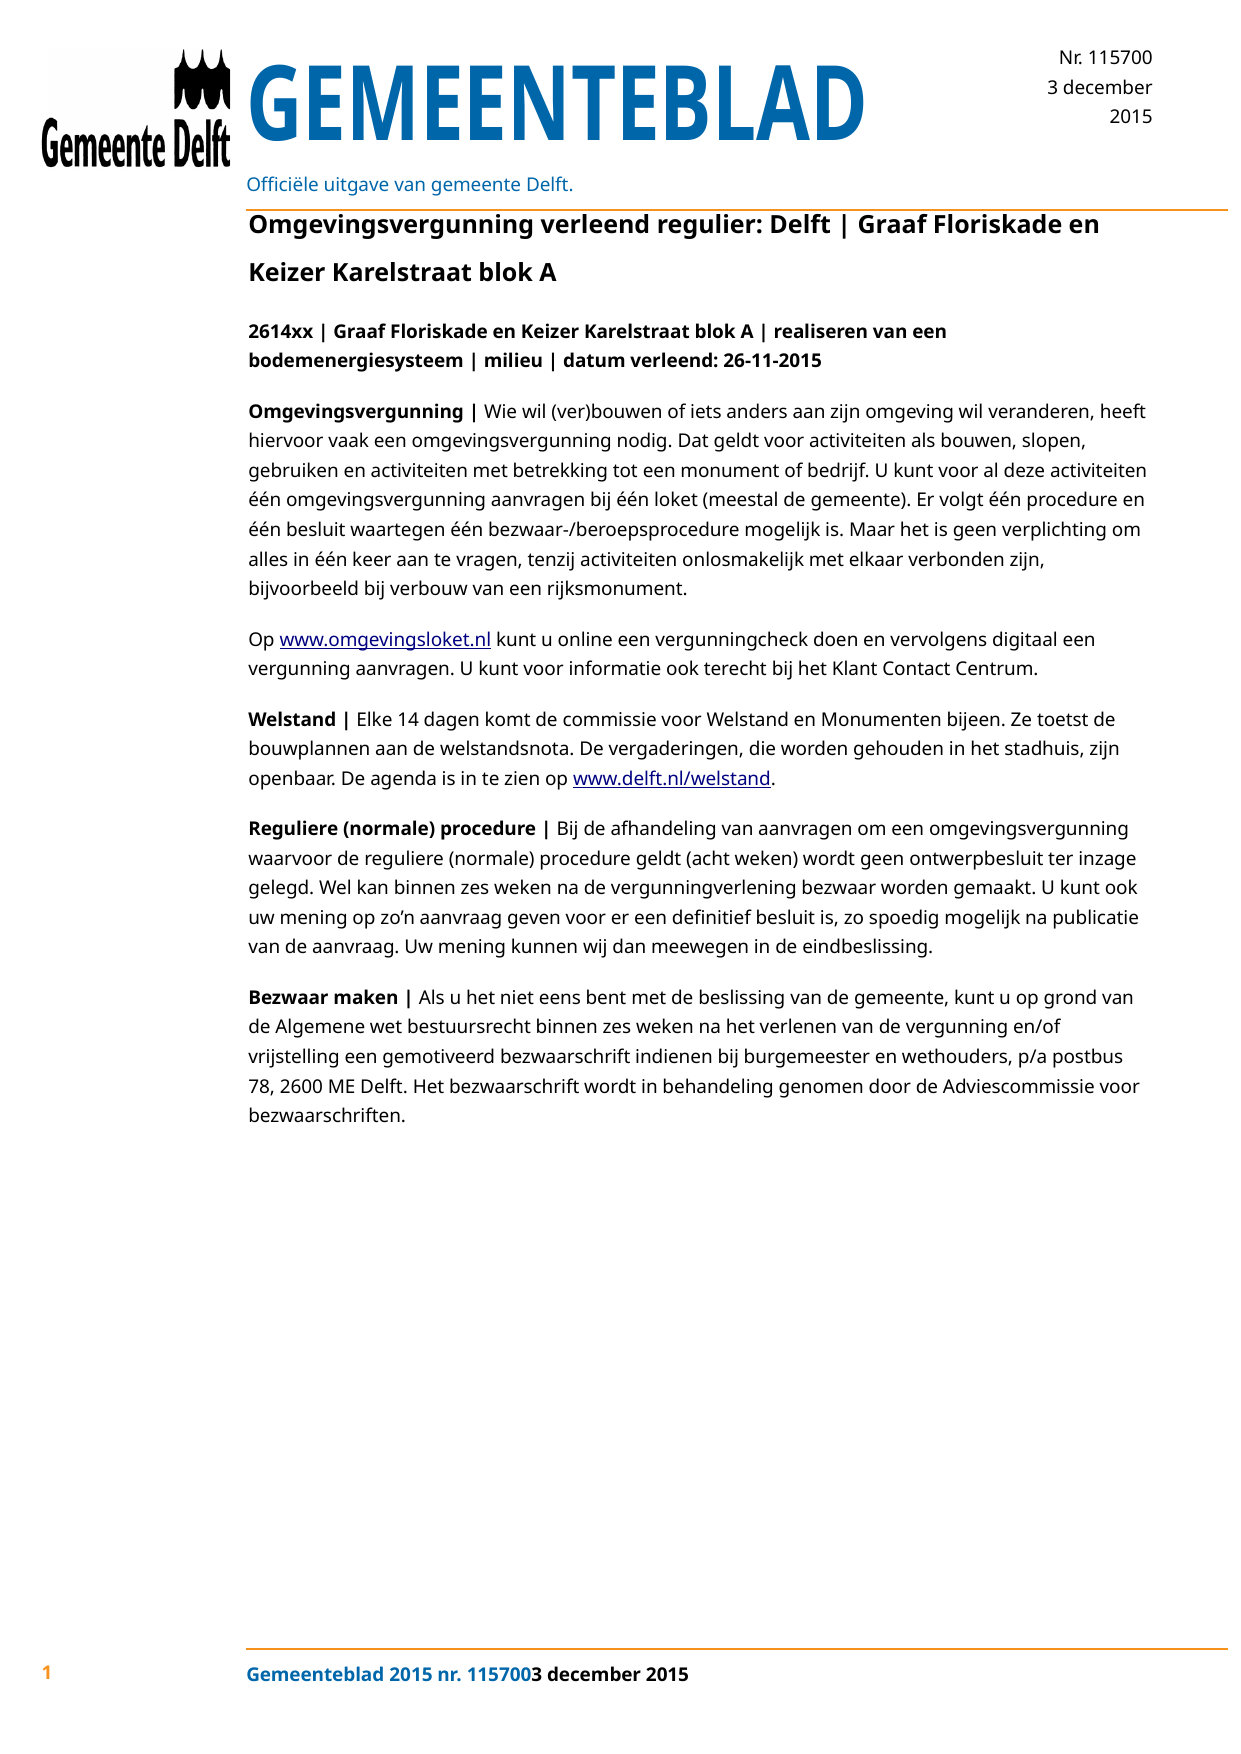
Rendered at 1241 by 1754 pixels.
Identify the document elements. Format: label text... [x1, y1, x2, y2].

text 2614xx | Graaf Floriskade en Keizer Karelstraat blok A | realiseren van een bodemenergiesysteem | milieu | datum verleend: 26-11-2015 [248, 318, 1152, 373]
text Bezwaar maken | Als u het niet eens bent met de beslissing van de gemeente, kunt u op grond van de Algemene wet bestuursrecht binnen zes weken na het verlenen van de vergunning en/of vrijstelling een gemotiveerd bezwaarschrift indienen bij burgemeester en wethouders, p/a postbus 78, 2600 ME Delft. Het bezwaarschrift wordt in behandeling genomen door de Adviescommissie voor bezwaarschriften. [248, 984, 1152, 1128]
text Omgevingsvergunning verleend regulier: Delft | Graaf Floriskade en Keizer Karelstraat blok A [248, 211, 1152, 288]
picture [41, 47, 231, 172]
text Reguliere (normale) procedure | Bij de afhandeling van aanvragen om een omgevingsvergunning waarvoor de reguliere (normale) procedure geldt (acht weken) wordt geen ontwerpbesluit ter inzage gelegd. Wel kan binnen zes weken na de vergunningverlening bezwaar worden gemaakt. U kunt ook uw mening op zo’n aanvraag geven voor er een definitief besluit is, zo spoedig mogelijk na publicatie van de aanvraag. Uw mening kunnen wij dan meewegen in de eindbeslissing. [248, 815, 1152, 959]
text Op www.omgevingsloket.nl kunt u online een vergunningcheck doen en vervolgens digitaal een vergunning aanvragen. U kunt voor informatie ook terecht bij het Klant Contact Centrum. [248, 626, 1152, 681]
text Welstand | Elke 14 dagen komt de commissie voor Welstand en Monumenten bijeen. Ze toetst de bouwplannen aan de welstandsnota. De vergaderingen, die worden gehouden in het stadhuis, zijn openbaar. De agenda is in te zien op www.delft.nl/welstand. [248, 706, 1152, 791]
text Omgevingsvergunning | Wie wil (ver)bouwen of iets anders aan zijn omgeving wil veranderen, heeft hiervoor vaak een omgevingsvergunning nodig. Dat geldt voor activiteiten als bouwen, slopen, gebruiken en activiteiten met betrekking tot een monument of bedrijf. U kunt voor al deze activiteiten één omgevingsvergunning aanvragen bij één loket (meestal de gemeente). Er volgt één procedure en één besluit waartegen één bezwaar-/beroepsprocedure mogelijk is. Maar het is geen verplichting om alles in één keer aan te vragen, tenzij activiteiten onlosmakelijk met elkaar verbonden zijn, bijvoorbeeld bij verbouw van een rijksmonument. [248, 398, 1152, 601]
